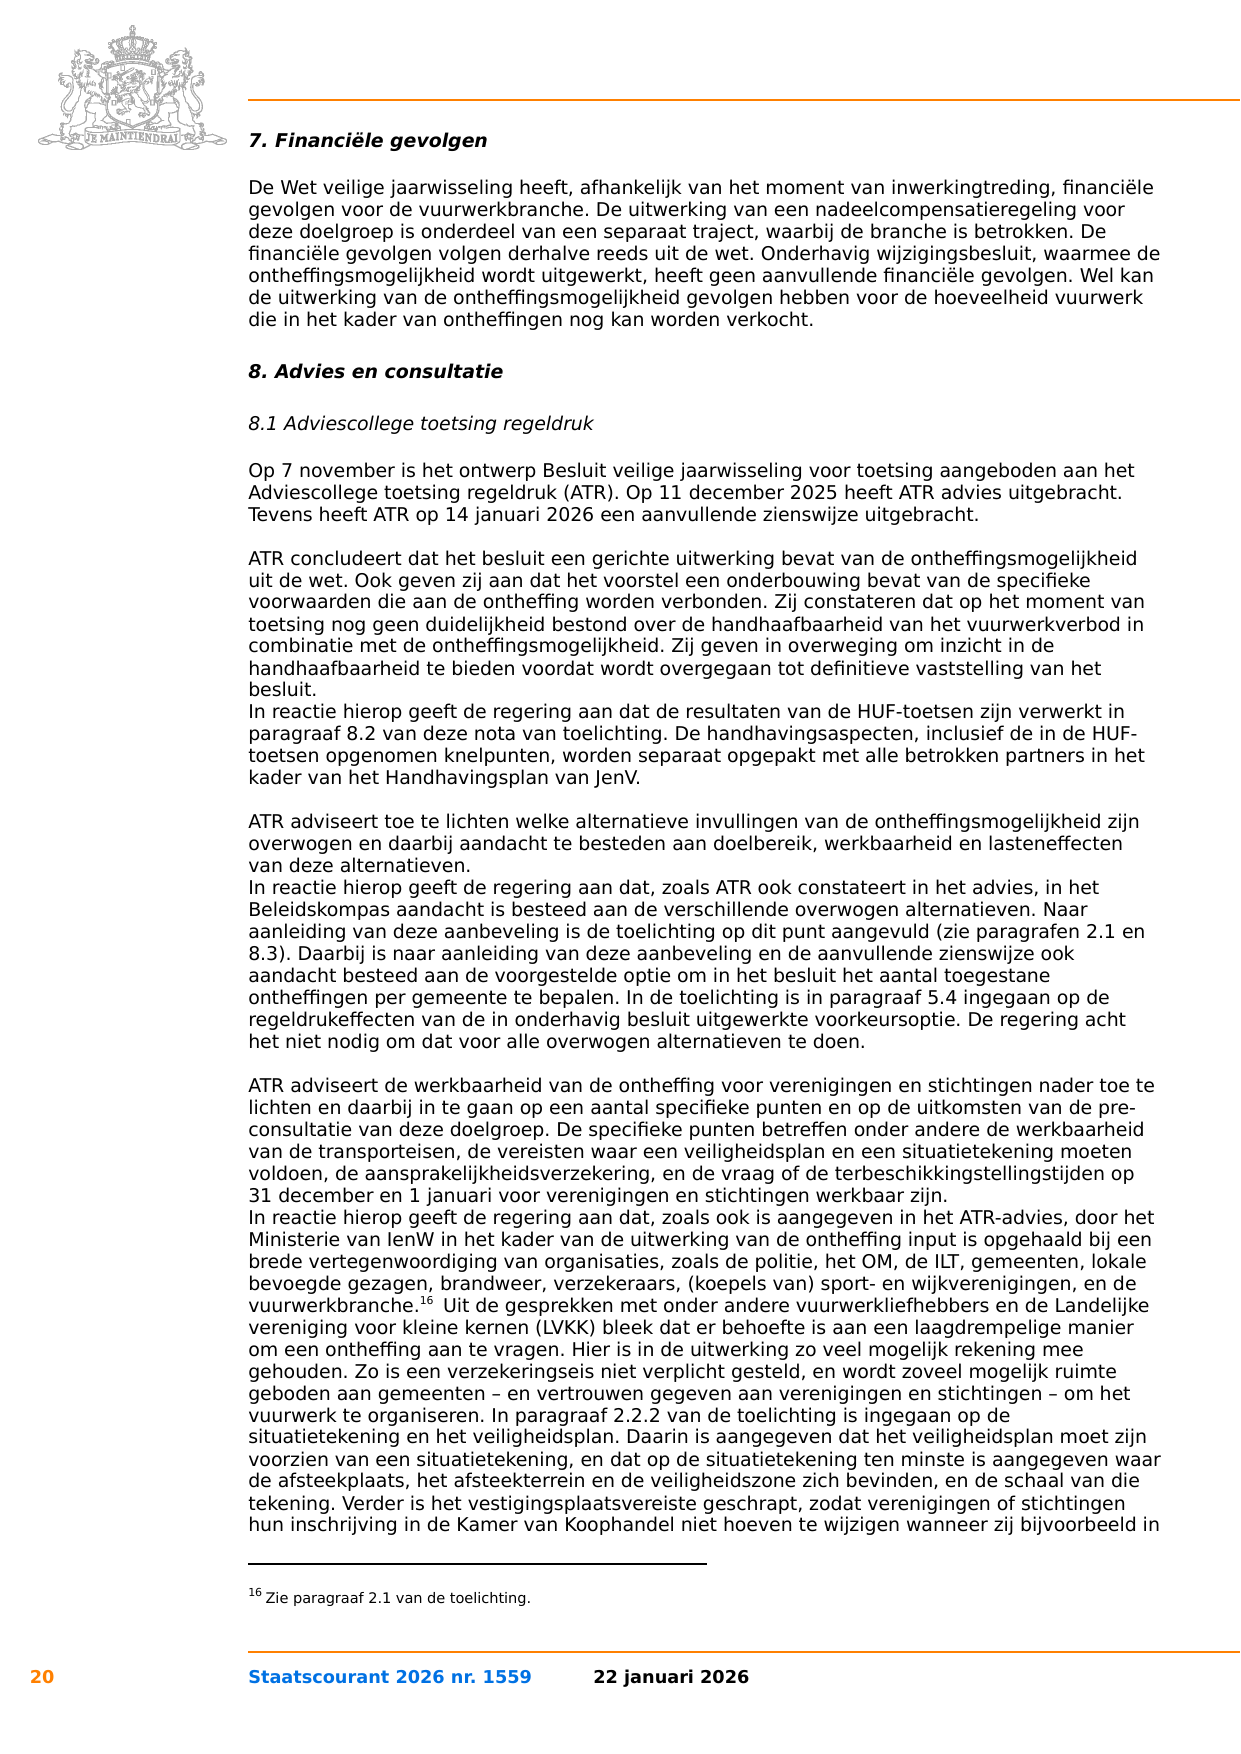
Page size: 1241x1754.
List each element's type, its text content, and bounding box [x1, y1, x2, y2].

text Zie paragraaf 2.1 van de toelichting. [248, 1586, 1163, 1608]
subtitle 7. Financiële gevolgen [248, 130, 1163, 152]
text In reactie hierop geeft de regering aan dat, zoals ATR ook constateert in het advies, in het Beleidskompas aandacht is besteed aan de verschillende overwogen alternatieven. Naar aanleiding van deze aanbeveling is de toelichting op dit punt aangevuld (zie paragrafen 2.1 en 8.3). Daarbij is naar aanleiding van deze aanbeveling en de aanvullende zienswijze ook aandacht besteed aan de voorgestelde optie om in het besluit het aantal toegestane ontheffingen per gemeente te bepalen. In de toelichting is in paragraaf 5.4 ingegaan op de regeldrukeffecten van de in onderhavig besluit uitgewerkte voorkeursoptie. De regering acht het niet nodig om dat voor alle overwogen alternatieven te doen. [248, 877, 1163, 1053]
text ATR concludeert dat het besluit een gerichte uitwerking bevat van de ontheffingsmogelijkheid uit de wet. Ook geven zij aan dat het voorstel een onderbouwing bevat van de specifieke voorwaarden die aan de ontheffing worden verbonden. Zij constateren dat op het moment van toetsing nog geen duidelijkheid bestond over de handhaafbaarheid van het vuurwerkverbod in combinatie met de ontheffingsmogelijkheid. Zij geven in overweging om inzicht in de handhaafbaarheid te bieden voordat wordt overgegaan tot definitieve vaststelling van het besluit. [248, 547, 1163, 701]
text Op 7 november is het ontwerp Besluit veilige jaarwisseling voor toetsing aangeboden aan het Adviescollege toetsing regeldruk (ATR). Op 11 december 2025 heeft ATR advies uitgebracht. Tevens heeft ATR op 14 januari 2026 een aanvullende zienswijze uitgebracht. [248, 460, 1163, 526]
text De Wet veilige jaarwisseling heeft, afhankelijk van het moment van inwerkingtreding, financiële gevolgen voor de vuurwerkbranche. De uitwerking van een nadeelcompensatieregeling voor deze doelgroep is onderdeel van een separaat traject, waarbij de branche is betrokken. De financiële gevolgen volgen derhalve reeds uit de wet. Onderhavig wijzigingsbesluit, waarmee de ontheffingsmogelijkheid wordt uitgewerkt, heeft geen aanvullende financiële gevolgen. Wel kan de uitwerking van de ontheffingsmogelijkheid gevolgen hebben voor de hoeveelheid vuurwerk die in het kader van ontheffingen nog kan worden verkocht. [248, 177, 1163, 331]
picture [38, 25, 227, 150]
text In reactie hierop geeft de regering aan dat de resultaten van de HUF-toetsen zijn verwerkt in paragraaf 8.2 van deze nota van toelichting. De handhavingsaspecten, inclusief de in de HUF-toetsen opgenomen knelpunten, worden separaat opgepakt met alle betrokken partners in het kader van het Handhavingsplan van JenV. [248, 701, 1163, 789]
subtitle 8. Advies en consultatie [248, 361, 1163, 383]
text ATR adviseert toe te lichten welke alternatieve invullingen van de ontheffingsmogelijkheid zijn overwogen en daarbij aandacht te besteden aan doelbereik, werkbaarheid en lasteneffecten van deze alternatieven. [248, 811, 1163, 877]
subtitle 8.1 Adviescollege toetsing regeldruk [248, 413, 1163, 435]
text ATR adviseert de werkbaarheid van de ontheffing voor verenigingen en stichtingen nader toe te lichten en daarbij in te gaan op een aantal specifieke punten en op de uitkomsten van de pre-consultatie van deze doelgroep. De specifieke punten betreffen onder andere de werkbaarheid van de transporteisen, de vereisten waar een veiligheidsplan en een situatietekening moeten voldoen, de aansprakelijkheidsverzekering, en de vraag of de terbeschikkingstellingstijden op 31 december en 1 januari voor verenigingen en stichtingen werkbaar zijn. [248, 1075, 1163, 1207]
text In reactie hierop geeft de regering aan dat, zoals ook is aangegeven in het ATR-advies, door het Ministerie van IenW in het kader van de uitwerking van de ontheffing input is opgehaald bij een brede vertegenwoordiging van organisaties, zoals de politie, het OM, de ILT, gemeenten, lokale bevoegde gezagen, brandweer, verzekeraars, (koepels van) sport- en wijkverenigingen, en de vuurwerkbranche. Uit de gesprekken met onder andere vuurwerkliefhebbers en de Landelijke vereniging voor kleine kernen (LVKK) bleek dat er behoefte is aan een laagdrempelige manier om een ontheffing aan te vragen. Hier is in de uitwerking zo veel mogelijk rekening mee gehouden. Zo is een verzekeringseis niet verplicht gesteld, en wordt zoveel mogelijk ruimte geboden aan gemeenten – en vertrouwen gegeven aan verenigingen en stichtingen – om het vuurwerk te organiseren. In paragraaf 2.2.2 van de toelichting is ingegaan op de situatietekening en het veiligheidsplan. Daarin is aangegeven dat het veiligheidsplan moet zijn voorzien van een situatietekening, en dat op de situatietekening ten minste is aangegeven waar de afsteekplaats, het afsteekterrein en de veiligheidszone zich bevinden, en de schaal van die tekening. Verder is het vestigingsplaatsvereiste geschrapt, zodat verenigingen of stichtingen hun inschrijving in de Kamer van Koophandel niet hoeven te wijzigen wanneer zij bijvoorbeeld in [248, 1207, 1163, 1536]
